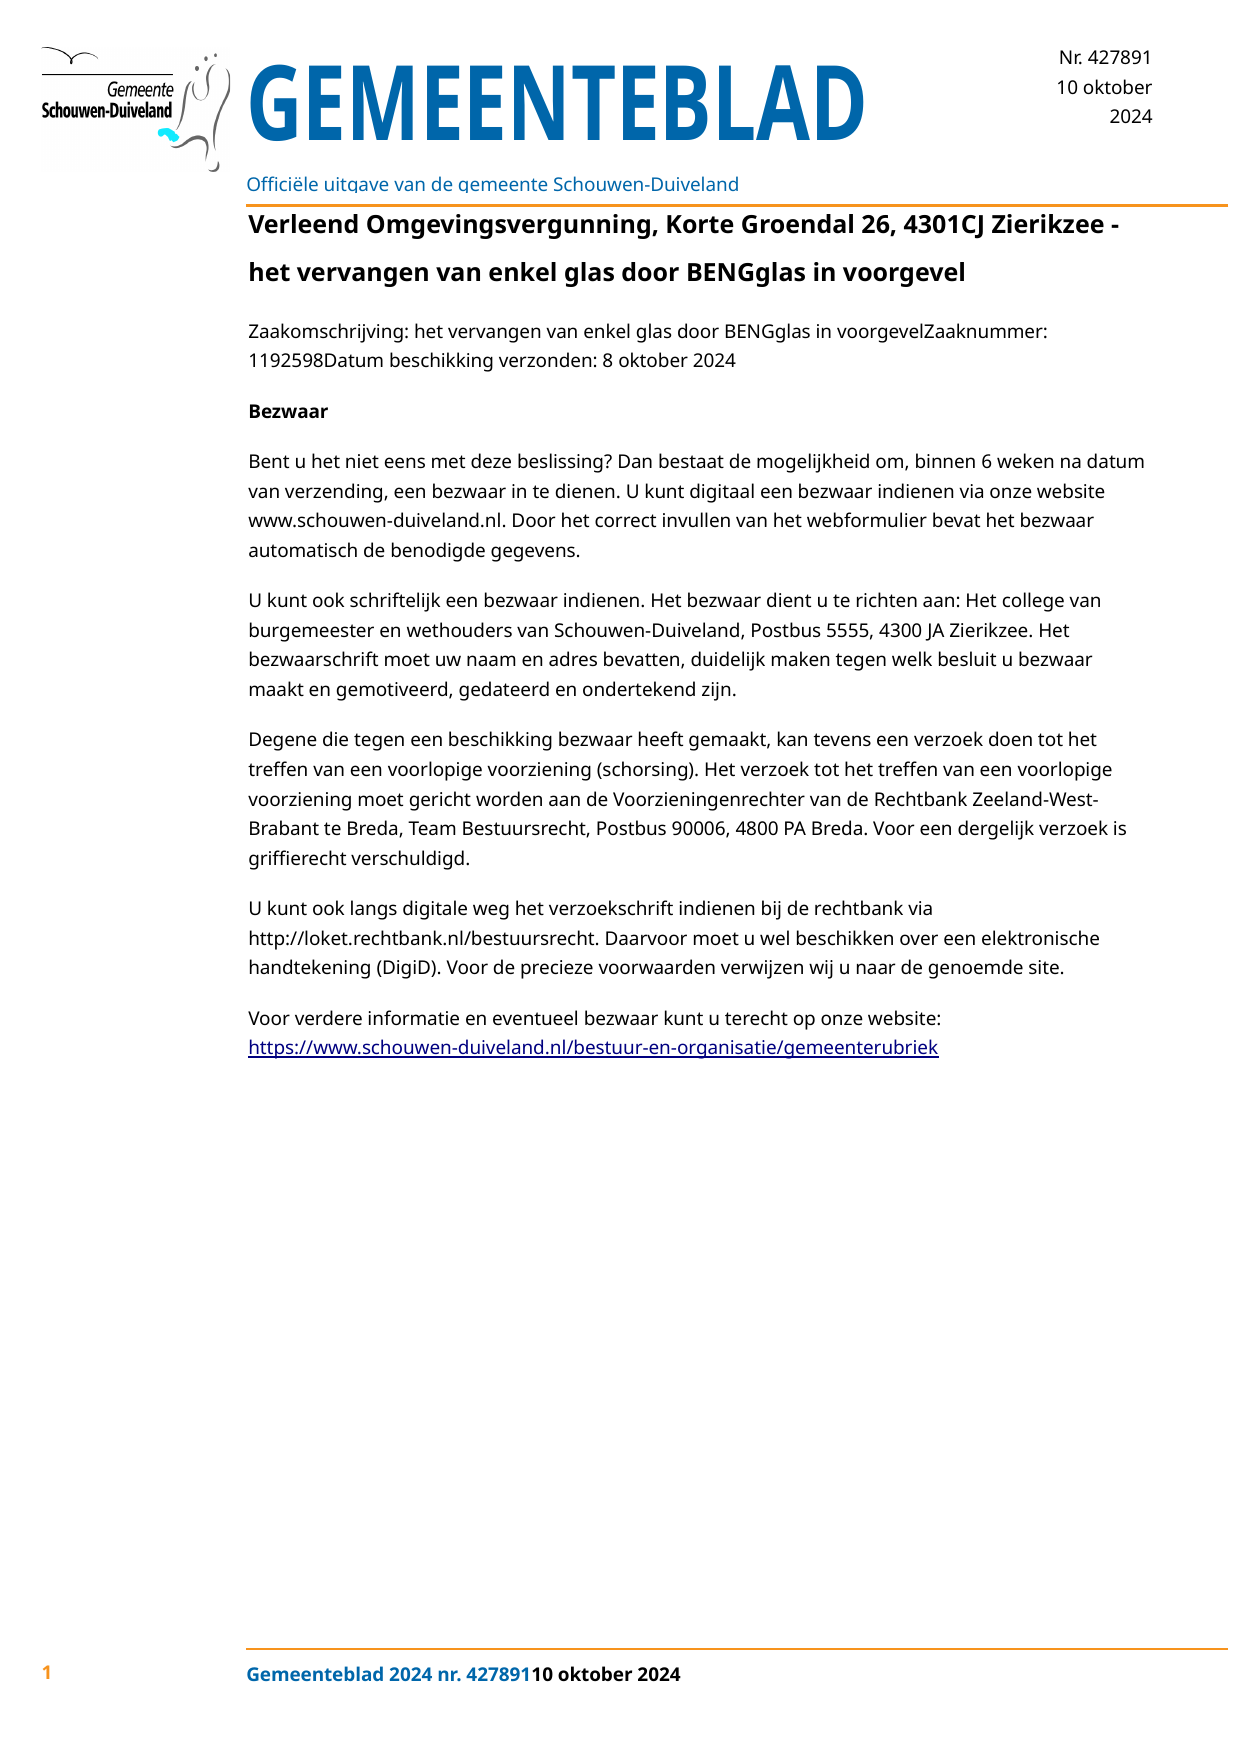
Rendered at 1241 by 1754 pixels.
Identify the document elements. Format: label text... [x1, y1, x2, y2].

text U kunt ook schriftelijk een bezwaar indienen. Het bezwaar dient u te richten aan: Het college van burgemeester en wethouders van Schouwen-Duiveland, Postbus 5555, 4300 JA Zierikzee. Het bezwaarschrift moet uw naam en adres bevatten, duidelijk maken tegen welk besluit u bezwaar maakt en gemotiveerd, gedateerd en ondertekend zijn. [248, 587, 1152, 702]
text Bezwaar [248, 398, 1152, 424]
text Zaakomschrijving: het vervangen van enkel glas door BENGglas in voorgevelZaaknummer: 1192598Datum beschikking verzonden: 8 oktober 2024 [248, 318, 1152, 373]
text U kunt ook langs digitale weg het verzoekschrift indienen bij de rechtbank via http://loket.rechtbank.nl/bestuursrecht. Daarvoor moet u wel beschikken over een elektronische handtekening (DigiD). Voor de precieze voorwaarden verwijzen wij u naar de genoemde site. [248, 895, 1152, 980]
text Degene die tegen een beschikking bezwaar heeft gemaakt, kan tevens een verzoek doen tot het treffen van een voorlopige voorziening (schorsing). Het verzoek tot het treffen van een voorlopige voorziening moet gericht worden aan de Voorzieningenrechter van de Rechtbank Zeeland-West-Brabant te Breda, Team Bestuursrecht, Postbus 90006, 4800 PA Breda. Voor een dergelijk verzoek is griffierecht verschuldigd. [248, 727, 1152, 871]
picture [41, 47, 231, 172]
text Voor verdere informatie en eventueel bezwaar kunt u terecht op onze website: https://www.schouwen-duiveland.nl/bestuur-en-organisatie/gemeenterubriek [248, 1005, 1152, 1060]
text Verleend Omgevingsvergunning, Korte Groendal 26, 4301CJ Zierikzee - het vervangen van enkel glas door BENGglas in voorgevel [248, 207, 1152, 288]
text Bent u het niet eens met deze beslissing? Dan bestaat de mogelijkheid om, binnen 6 weken na datum van verzending, een bezwaar in te dienen. U kunt digitaal een bezwaar indienen via onze website www.schouwen-duiveland.nl. Door het correct invullen van het webformulier bevat het bezwaar automatisch de benodigde gegevens. [248, 448, 1152, 563]
